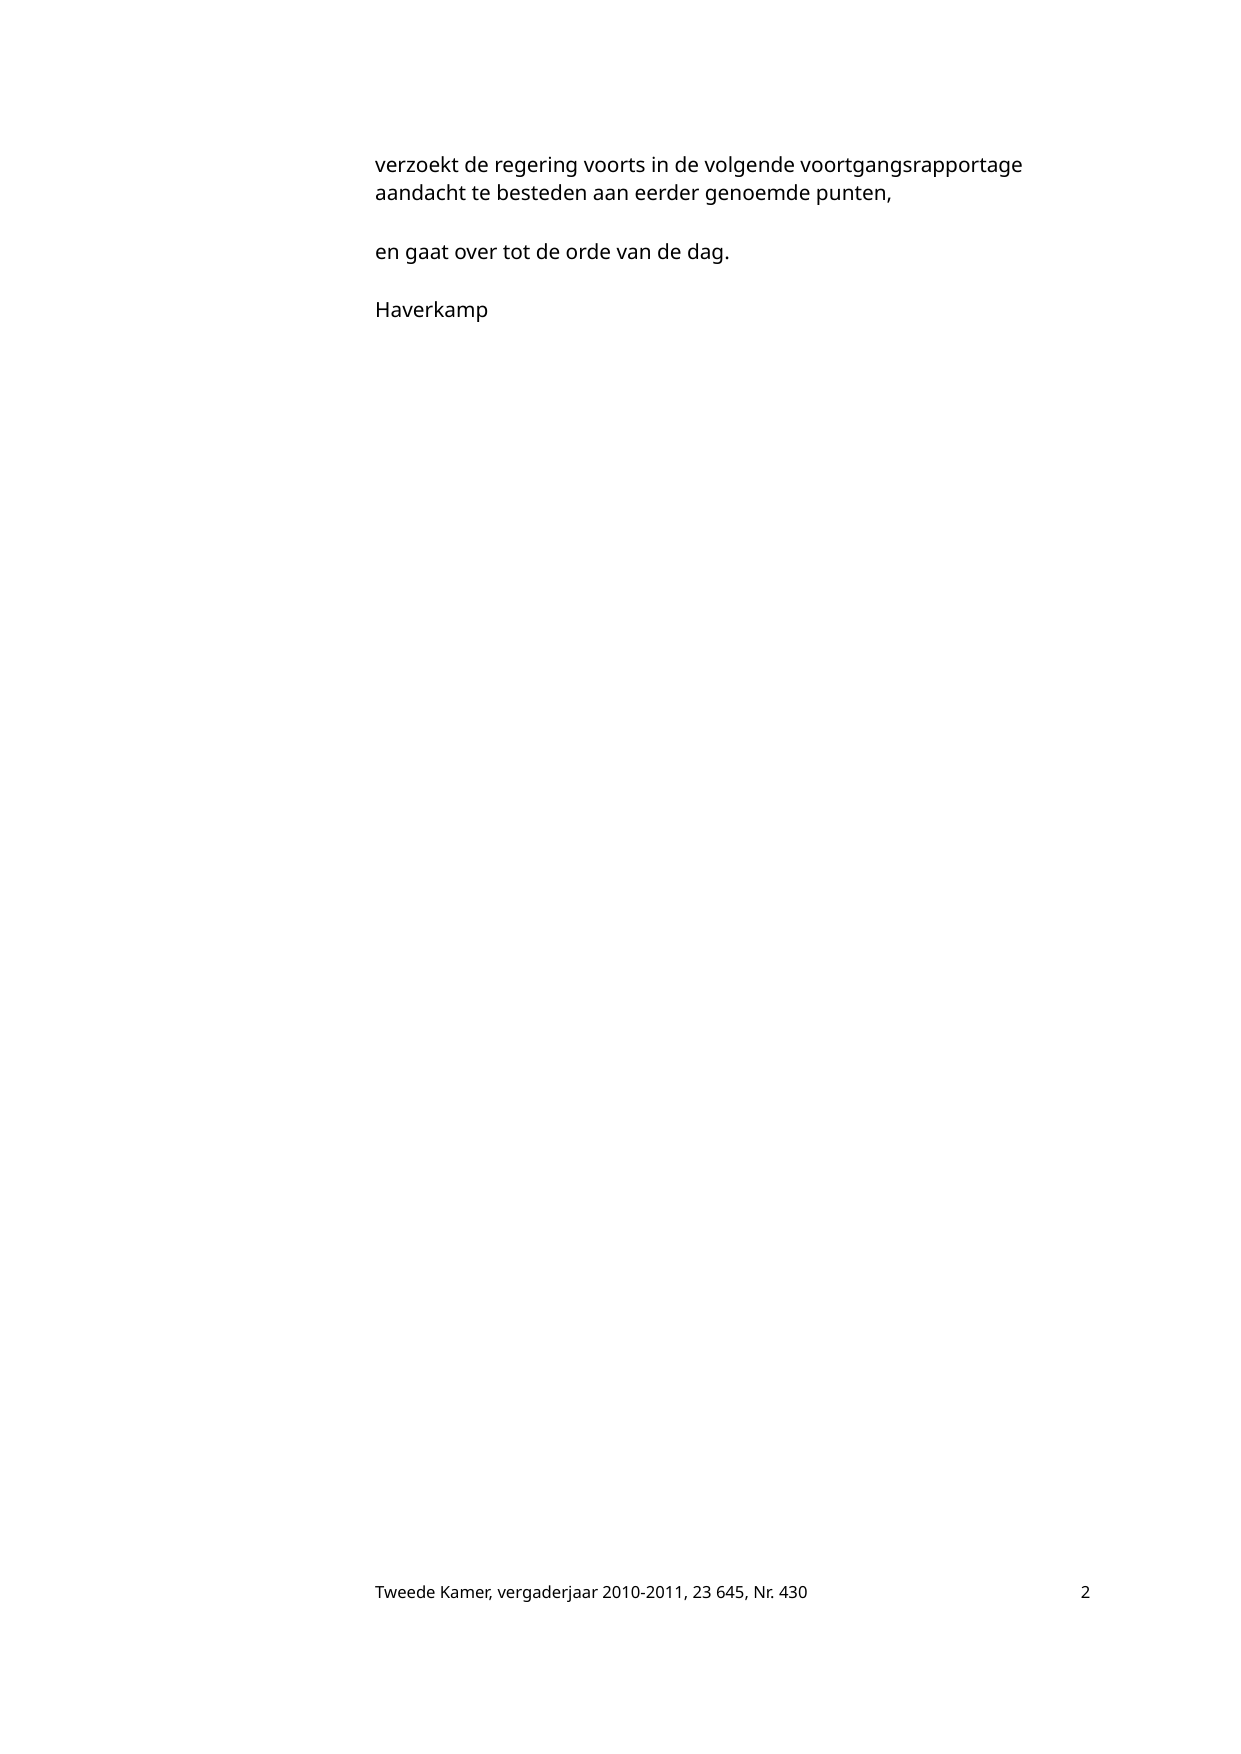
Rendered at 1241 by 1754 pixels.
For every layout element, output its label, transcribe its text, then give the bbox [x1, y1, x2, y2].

text Haverkamp [375, 295, 1090, 324]
text verzoekt de regering voorts in de volgende voortgangsrapportage aandacht te besteden aan eerder genoemde punten, [375, 150, 1090, 207]
text en gaat over tot de orde van de dag. [375, 237, 1090, 265]
